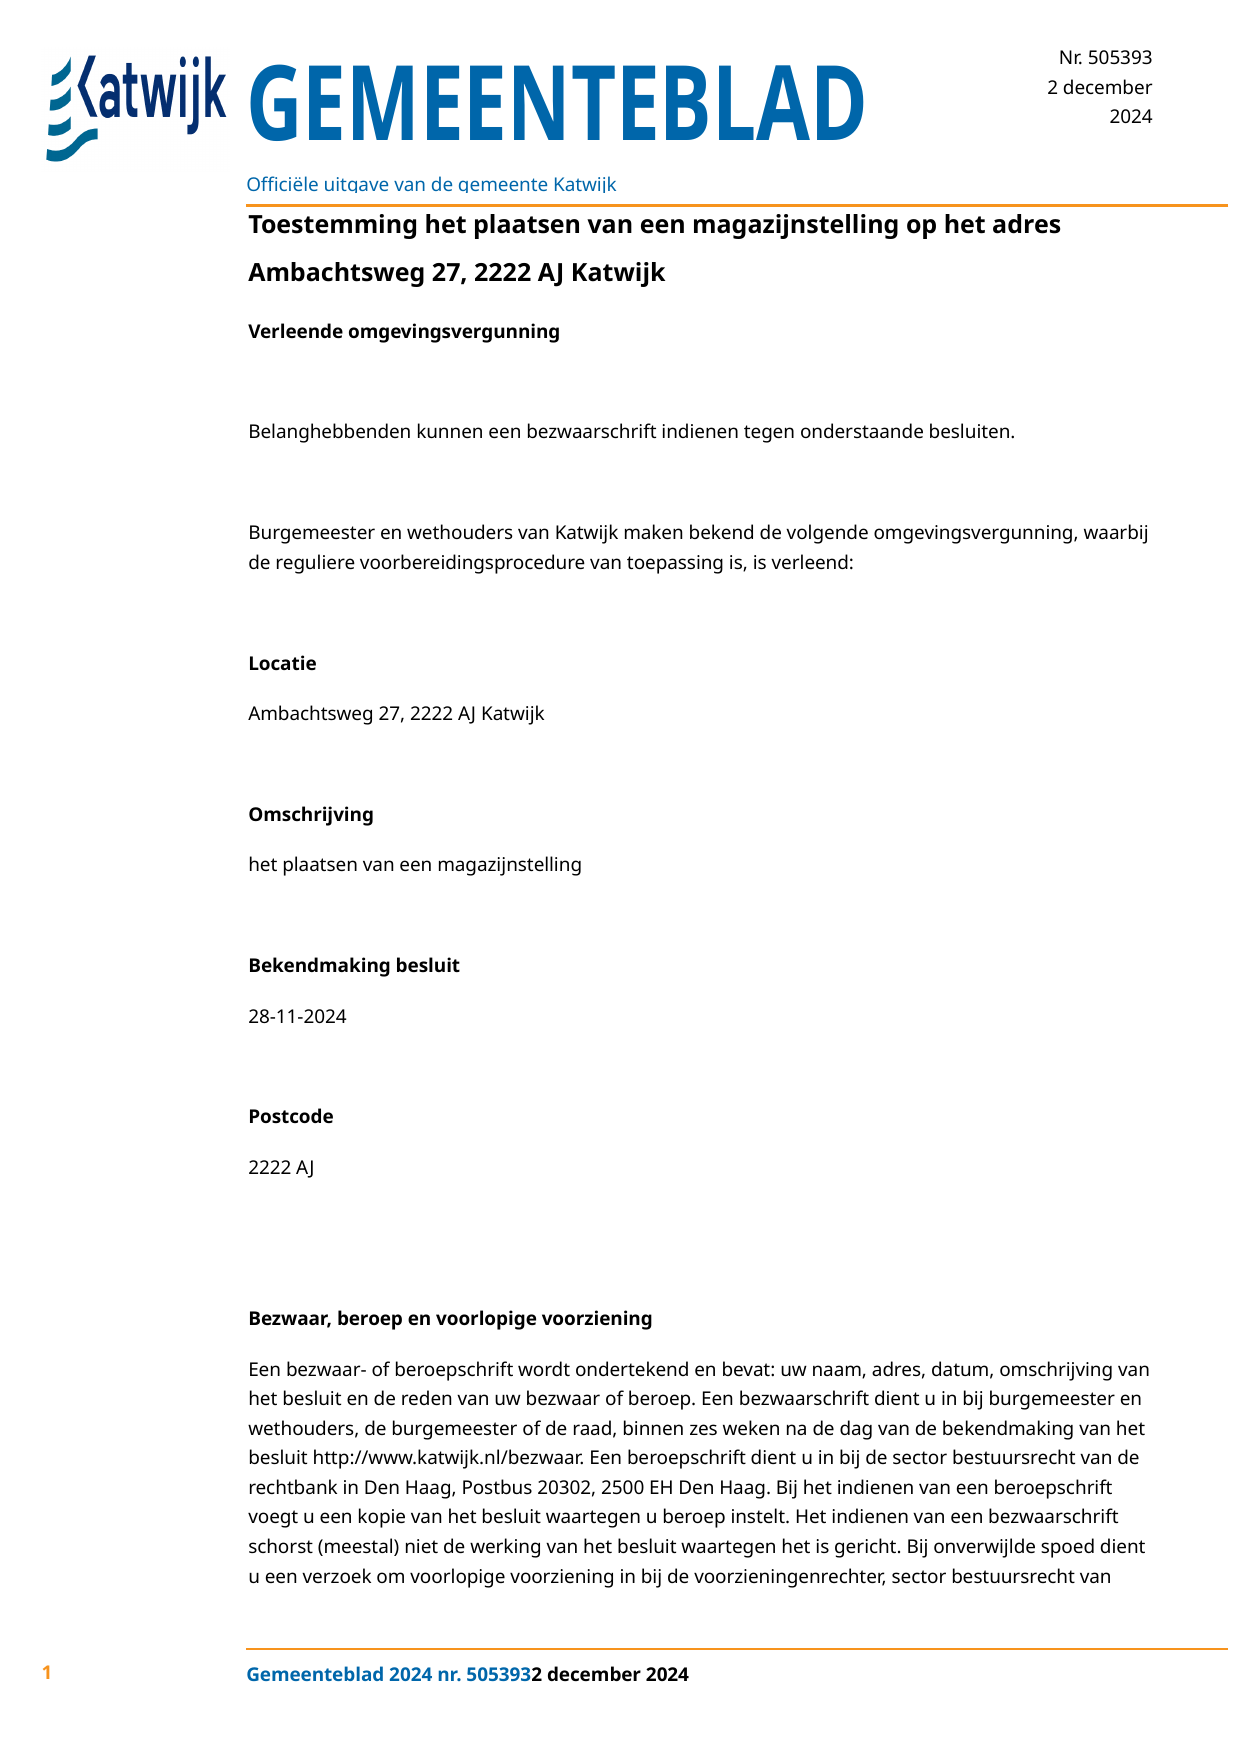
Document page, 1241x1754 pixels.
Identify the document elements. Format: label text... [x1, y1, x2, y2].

text 2222 AJ [248, 1154, 1152, 1180]
text Bezwaar, beroep en voorlopige voorziening [248, 1305, 1152, 1331]
picture [41, 47, 231, 172]
text Bekendmaking besluit [248, 952, 1152, 978]
text Een bezwaar- of beroepschrift wordt ondertekend en bevat: uw naam, adres, datum, omschrijving van het besluit en de reden van uw bezwaar of beroep. Een bezwaarschrift dient u in bij burgemeester en wethouders, de burgemeester of de raad, binnen zes weken na de dag van de bekendmaking van het besluit http://www.katwijk.nl/bezwaar. Een beroepschrift dient u in bij de sector bestuursrecht van de rechtbank in Den Haag, Postbus 20302, 2500 EH Den Haag. Bij het indienen van een beroepschrift voegt u een kopie van het besluit waartegen u beroep instelt. Het indienen van een bezwaarschrift schorst (meestal) niet de werking van het besluit waartegen het is gericht. Bij onverwijlde spoed dient u een verzoek om voorlopige voorziening in bij de voorzieningenrechter, sector bestuursrecht van [248, 1356, 1152, 1589]
text Omschrijving [248, 801, 1152, 827]
text Toestemming het plaatsen van een magazijnstelling op het adres Ambachtsweg 27, 2222 AJ Katwijk [248, 207, 1152, 288]
text het plaatsen van een magazijnstelling [248, 852, 1152, 877]
text Belanghebbenden kunnen een bezwaarschrift indienen tegen onderstaande besluiten. [248, 419, 1152, 444]
text Postcode [248, 1104, 1152, 1129]
text Locatie [248, 650, 1152, 676]
text Burgemeester en wethouders van Katwijk maken bekend de volgende omgevingsvergunning, waarbij de reguliere voorbereidingsprocedure van toepassing is, is verleend: [248, 519, 1152, 575]
text 28-11-2024 [248, 1003, 1152, 1029]
text Ambachtsweg 27, 2222 AJ Katwijk [248, 700, 1152, 726]
text Verleende omgevingsvergunning [248, 318, 1152, 344]
